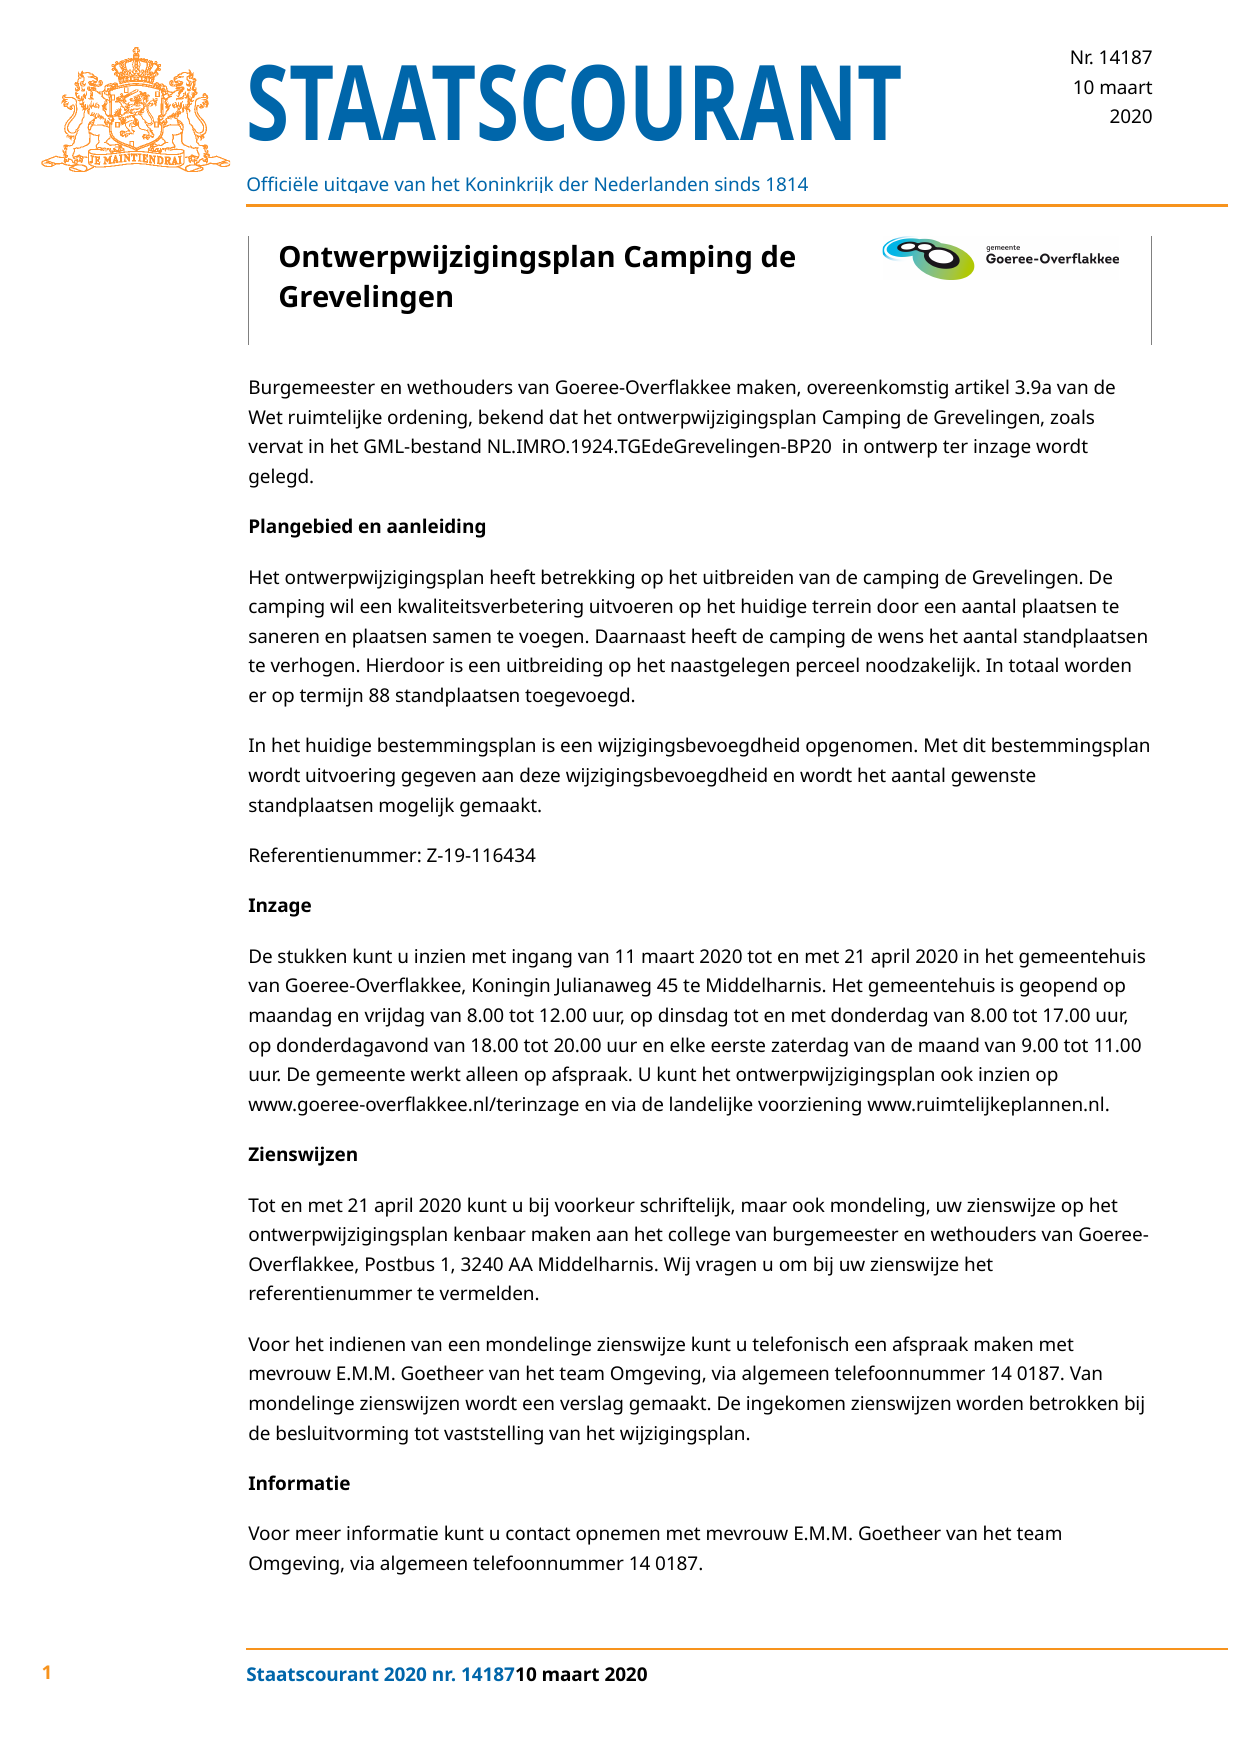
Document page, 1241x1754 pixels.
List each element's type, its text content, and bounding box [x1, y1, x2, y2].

picture [41, 47, 231, 172]
text De stukken kunt u inzien met ingang van 11 maart 2020 tot en met 21 april 2020 in het gemeentehuis van Goeree-Overflakkee, Koningin Julianaweg 45 te Middelharnis. Het gemeentehuis is geopend op maandag en vrijdag van 8.00 tot 12.00 uur, op dinsdag tot en met donderdag van 8.00 tot 17.00 uur, op donderdagavond van 18.00 tot 20.00 uur en elke eerste zaterdag van de maand van 9.00 tot 11.00 uur. De gemeente werkt alleen op afspraak. U kunt het ontwerpwijzigingsplan ook inzien op www.goeree-overflakkee.nl/terinzage en via de landelijke voorziening www.ruimtelijkeplannen.nl. [248, 943, 1152, 1117]
text Referentienummer: Z-19-116434 [248, 842, 1152, 868]
text Voor het indienen van een mondelinge zienswijze kunt u telefonisch een afspraak maken met mevrouw E.M.M. Goetheer van het team Omgeving, via algemeen telefoonnummer 14 0187. Van mondelinge zienswijzen wordt een verslag gemaakt. De ingekomen zienswijzen worden betrokken bij de besluitvorming tot vaststelling van het wijzigingsplan. [248, 1331, 1152, 1445]
text Plangebied en aanleiding [248, 513, 1152, 539]
text Voor meer informatie kunt u contact opnemen met mevrouw E.M.M. Goetheer van het team Omgeving, via algemeen telefoonnummer 14 0187. [248, 1521, 1152, 1576]
text Zienswijzen [248, 1141, 1152, 1167]
text Inzage [248, 893, 1152, 918]
text Tot en met 21 april 2020 kunt u bij voorkeur schriftelijk, maar ook mondeling, uw zienswijze op het ontwerpwijzigingsplan kenbaar maken aan het college van burgemeester en wethouders van Goeree-Overflakkee, Postbus 1, 3240 AA Middelharnis. Wij vragen u om bij uw zienswijze het referentienummer te vermelden. [248, 1192, 1152, 1306]
table_header Ontwerpwijzigingsplan Camping de Grevelingen [249, 236, 850, 345]
text Informatie [248, 1470, 1152, 1496]
text Het ontwerpwijzigingsplan heeft betrekking op het uitbreiden van de camping de Grevelingen. De camping wil een kwaliteitsverbetering uitvoeren op het huidige terrein door een aantal plaatsen te saneren en plaatsen samen te voegen. Daarnaast heeft de camping de wens het aantal standplaatsen te verhogen. Hierdoor is een uitbreiding op het naastgelegen perceel noodzakelijk. In totaal worden er op termijn 88 standplaatsen toegevoegd. [248, 564, 1152, 708]
picture [882, 236, 1119, 280]
text In het huidige bestemmingsplan is een wijzigingsbevoegdheid opgenomen. Met dit bestemmingsplan wordt uitvoering gegeven aan deze wijzigingsbevoegdheid en wordt het aantal gewenste standplaatsen mogelijk gemaakt. [248, 733, 1152, 817]
text Burgemeester en wethouders van Goeree-Overflakkee maken, overeenkomstig artikel 3.9a van de Wet ruimtelijke ordening, bekend dat het ontwerpwijzigingsplan Camping de Grevelingen, zoals vervat in het GML-bestand NL.IMRO.1924.TGEdeGrevelingen-BP20 in ontwerp ter inzage wordt gelegd. [248, 374, 1152, 489]
table_header [850, 236, 1151, 345]
